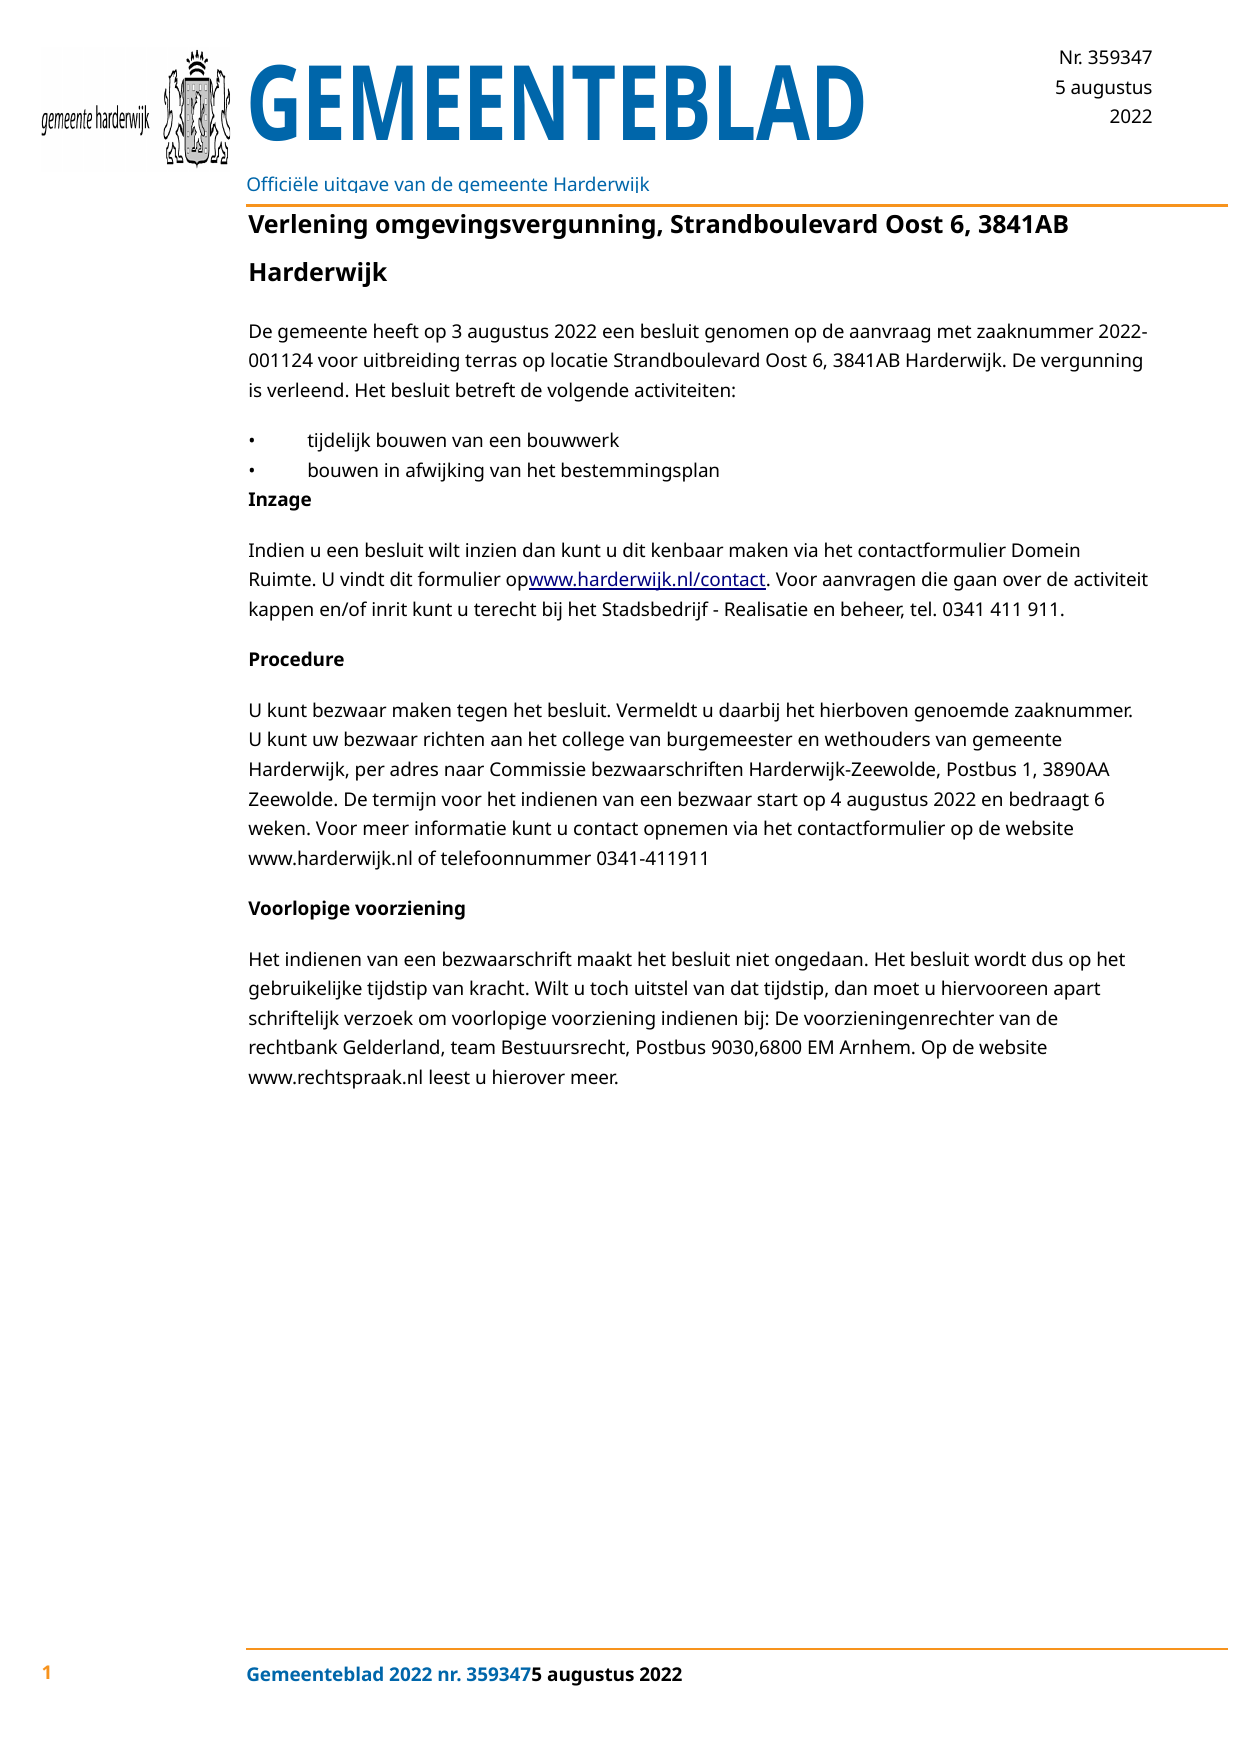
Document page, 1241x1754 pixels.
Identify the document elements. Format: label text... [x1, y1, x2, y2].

text Verlening omgevingsvergunning, Strandboulevard Oost 6, 3841AB Harderwijk [248, 207, 1152, 288]
text Procedure [248, 647, 1152, 672]
text U kunt bezwaar maken tegen het besluit. Vermeldt u daarbij het hierboven genoemde zaaknummer. U kunt uw bezwaar richten aan het college van burgemeester en wethouders van gemeente Harderwijk, per adres naar Commissie bezwaarschriften Harderwijk-Zeewolde, Postbus 1, 3890AA Zeewolde. De termijn voor het indienen van een bezwaar start op 4 augustus 2022 en bedraagt 6 weken. Voor meer informatie kunt u contact opnemen via het contactformulier op de website www.harderwijk.nl of telefoonnummer 0341-411911 [248, 697, 1152, 871]
text De gemeente heeft op 3 augustus 2022 een besluit genomen op de aanvraag met zaaknummer 2022-001124 voor uitbreiding terras op locatie Strandboulevard Oost 6, 3841AB Harderwijk. De vergunning is verleend. Het besluit betreft de volgende activiteiten: [248, 318, 1152, 403]
picture [41, 47, 231, 172]
text Indien u een besluit wilt inzien dan kunt u dit kenbaar maken via het contactformulier Domein Ruimte. U vindt dit formulier opwww.harderwijk.nl/contact. Voor aanvragen die gaan over de activiteit kappen en/of inrit kunt u terecht bij het Stadsbedrijf - Realisatie en beheer, tel. 0341 411 911. [248, 537, 1152, 622]
list tijdelijk bouwen van een bouwwerk [248, 427, 1152, 453]
text Inzage [248, 487, 1152, 512]
text Het indienen van een bezwaarschrift maakt het besluit niet ongedaan. Het besluit wordt dus op het gebruikelijke tijdstip van kracht. Wilt u toch uitstel van dat tijdstip, dan moet u hiervooreen apart schriftelijk verzoek om voorlopige voorziening indienen bij: De voorzieningenrechter van de rechtbank Gelderland, team Bestuursrecht, Postbus 9030,6800 EM Arnhem. Op de website www.rechtspraak.nl leest u hierover meer. [248, 946, 1152, 1090]
list bouwen in afwijking van het bestemmingsplan [248, 457, 1152, 483]
text Voorlopige voorziening [248, 895, 1152, 921]
